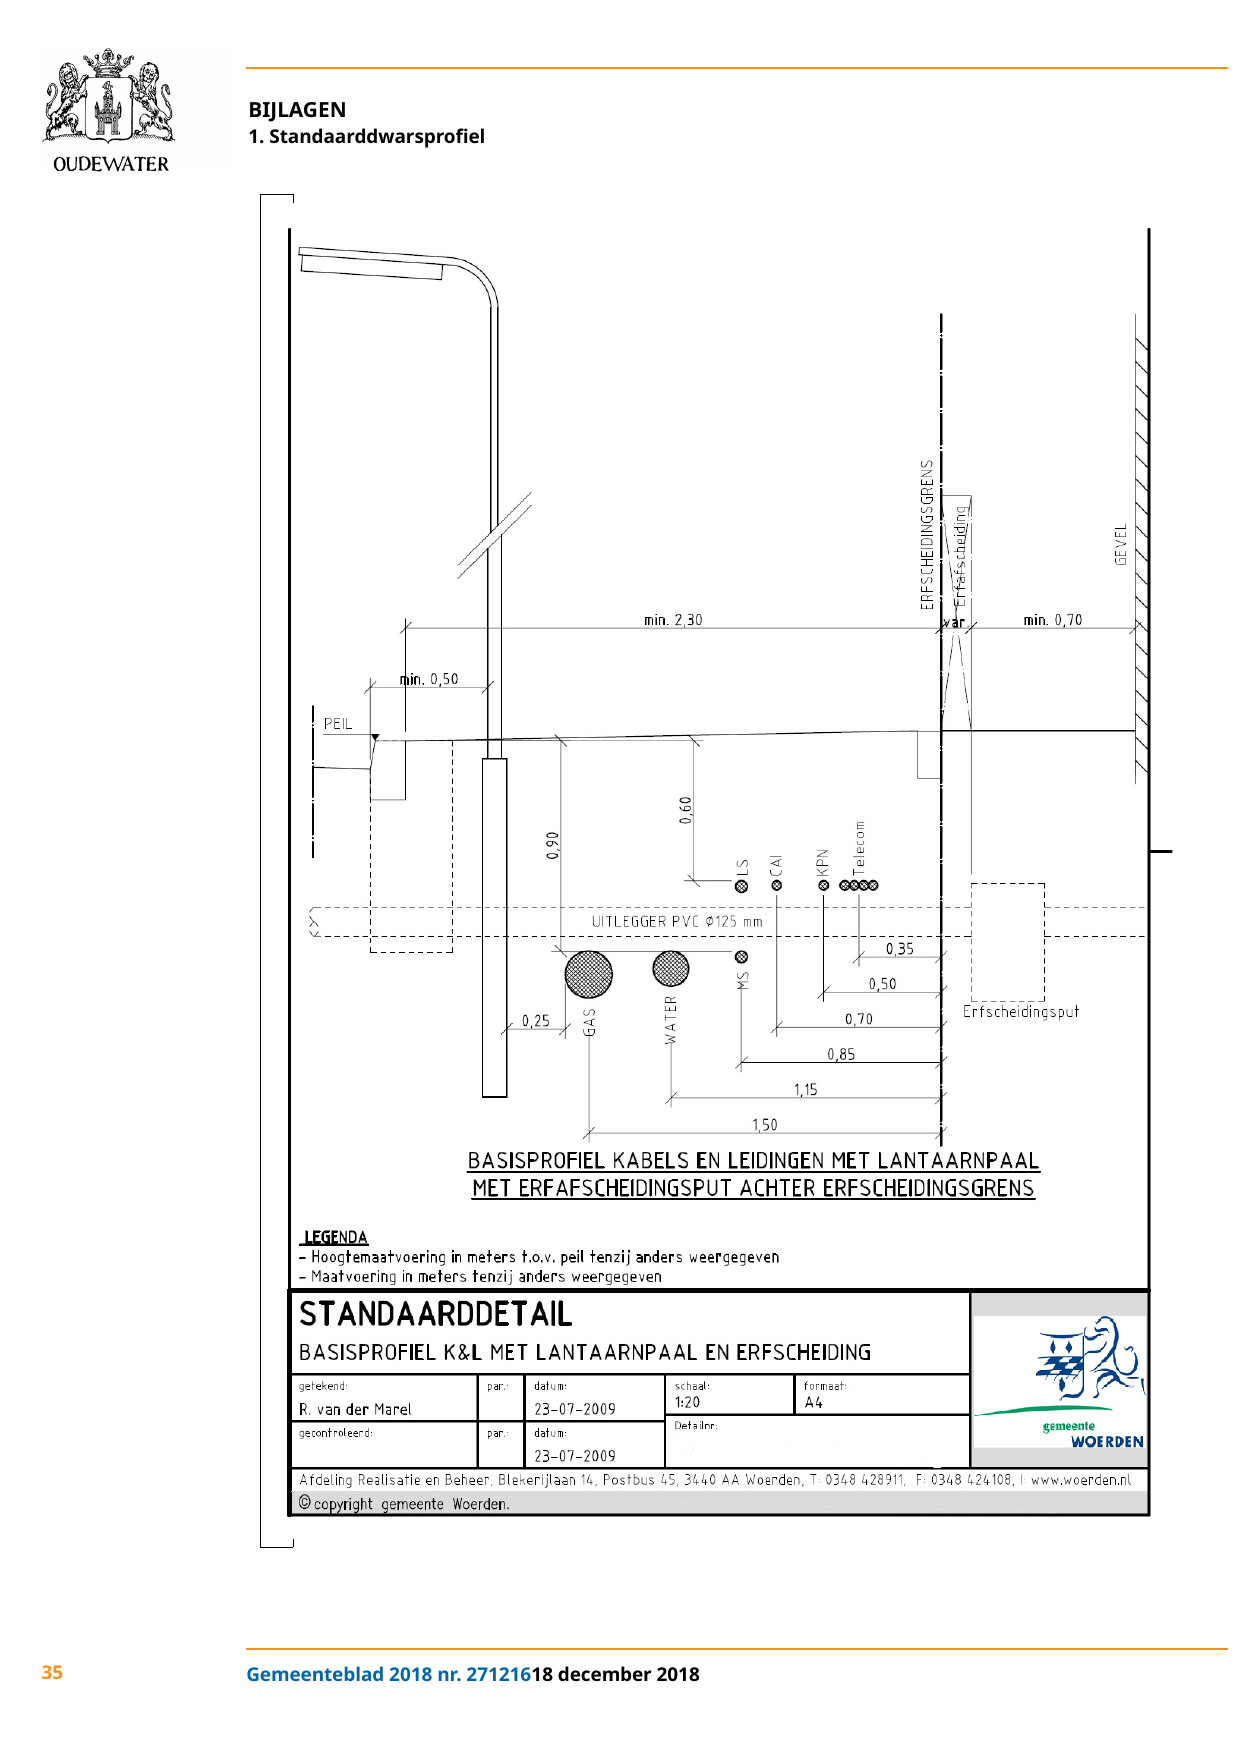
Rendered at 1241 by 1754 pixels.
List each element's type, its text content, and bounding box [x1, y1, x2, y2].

picture [41, 47, 231, 172]
picture [268, 203, 1173, 1539]
text 1. Standaarddwarsprofiel [248, 123, 1152, 149]
text BIJLAGEN [248, 95, 1152, 123]
